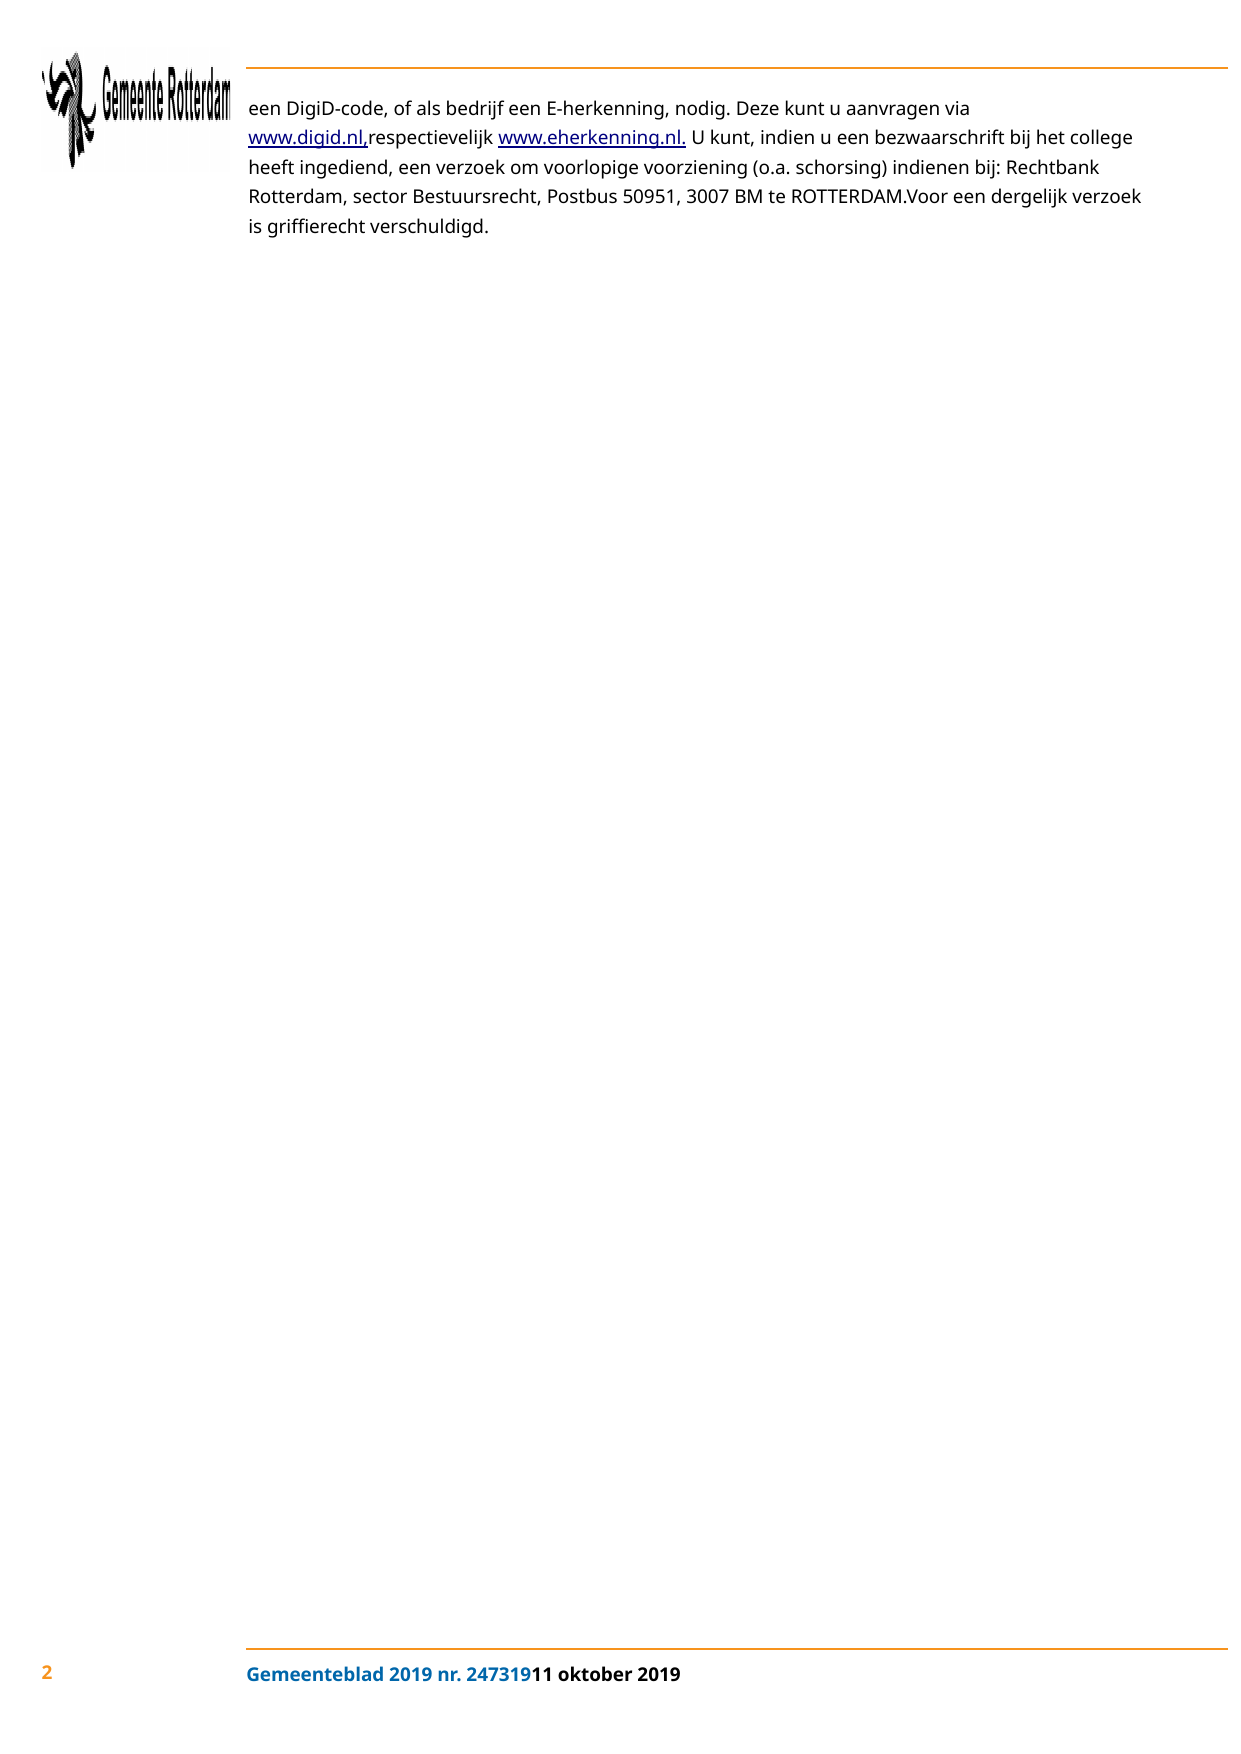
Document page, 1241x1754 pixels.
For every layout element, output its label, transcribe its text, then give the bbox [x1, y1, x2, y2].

text een DigiD-code, of als bedrijf een E-herkenning, nodig. Deze kunt u aanvragen via www.digid.nl,respectievelijk www.eherkenning.nl. U kunt, indien u een bezwaarschrift bij het college heeft ingediend, een verzoek om voorlopige voorziening (o.a. schorsing) indienen bij: Rechtbank Rotterdam, sector Bestuursrecht, Postbus 50951, 3007 BM te ROTTERDAM.Voor een dergelijk verzoek is griffierecht verschuldigd. [248, 95, 1152, 239]
picture [41, 47, 231, 172]
